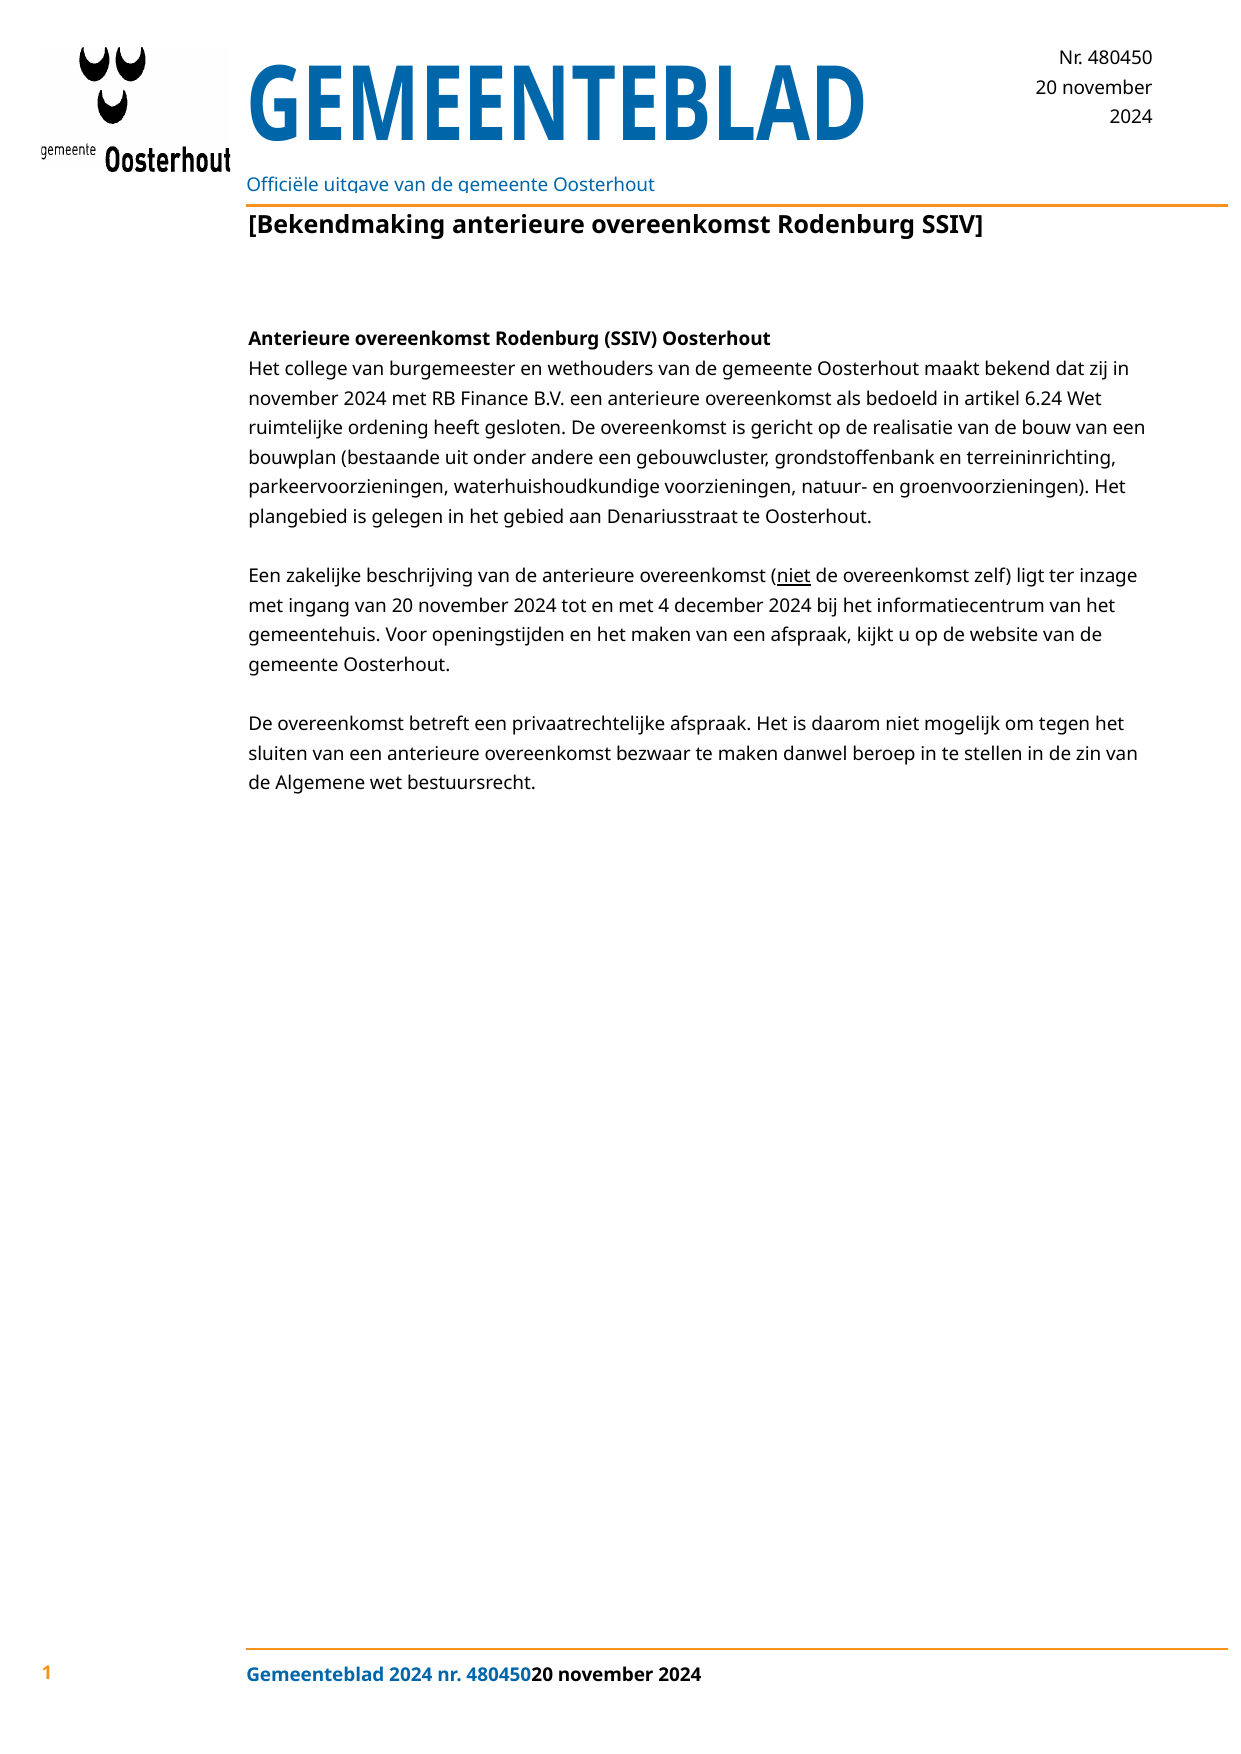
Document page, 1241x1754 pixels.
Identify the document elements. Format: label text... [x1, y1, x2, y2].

text Een zakelijke beschrijving van de anterieure overeenkomst (niet de overeenkomst zelf) ligt ter inzage met ingang van 20 november 2024 tot en met 4 december 2024 bij het informatiecentrum van het gemeentehuis. Voor openingstijden en het maken van een afspraak, kijkt u op de website van de gemeente Oosterhout. [248, 562, 1152, 677]
text Het college van burgemeester en wethouders van de gemeente Oosterhout maakt bekend dat zij in november 2024 met RB Finance B.V. een anterieure overeenkomst als bedoeld in artikel 6.24 Wet ruimtelijke ordening heeft gesloten. De overeenkomst is gericht op de realisatie van de bouw van een bouwplan (bestaande uit onder andere een gebouwcluster, grondstoffenbank en terreininrichting, parkeervoorzieningen, waterhuishoudkundige voorzieningen, natuur- en groenvoorzieningen). Het plangebied is gelegen in het gebied aan Denariusstraat te Oosterhout. [248, 355, 1152, 529]
text Anterieure overeenkomst Rodenburg (SSIV) Oosterhout [248, 326, 1152, 351]
text De overeenkomst betreft een privaatrechtelijke afspraak. Het is daarom niet mogelijk om tegen het sluiten van een anterieure overeenkomst bezwaar te maken danwel beroep in te stellen in de zin van de Algemene wet bestuursrecht. [248, 710, 1152, 795]
text [Bekendmaking anterieure overeenkomst Rodenburg SSIV] [248, 207, 1152, 241]
picture [41, 47, 231, 172]
